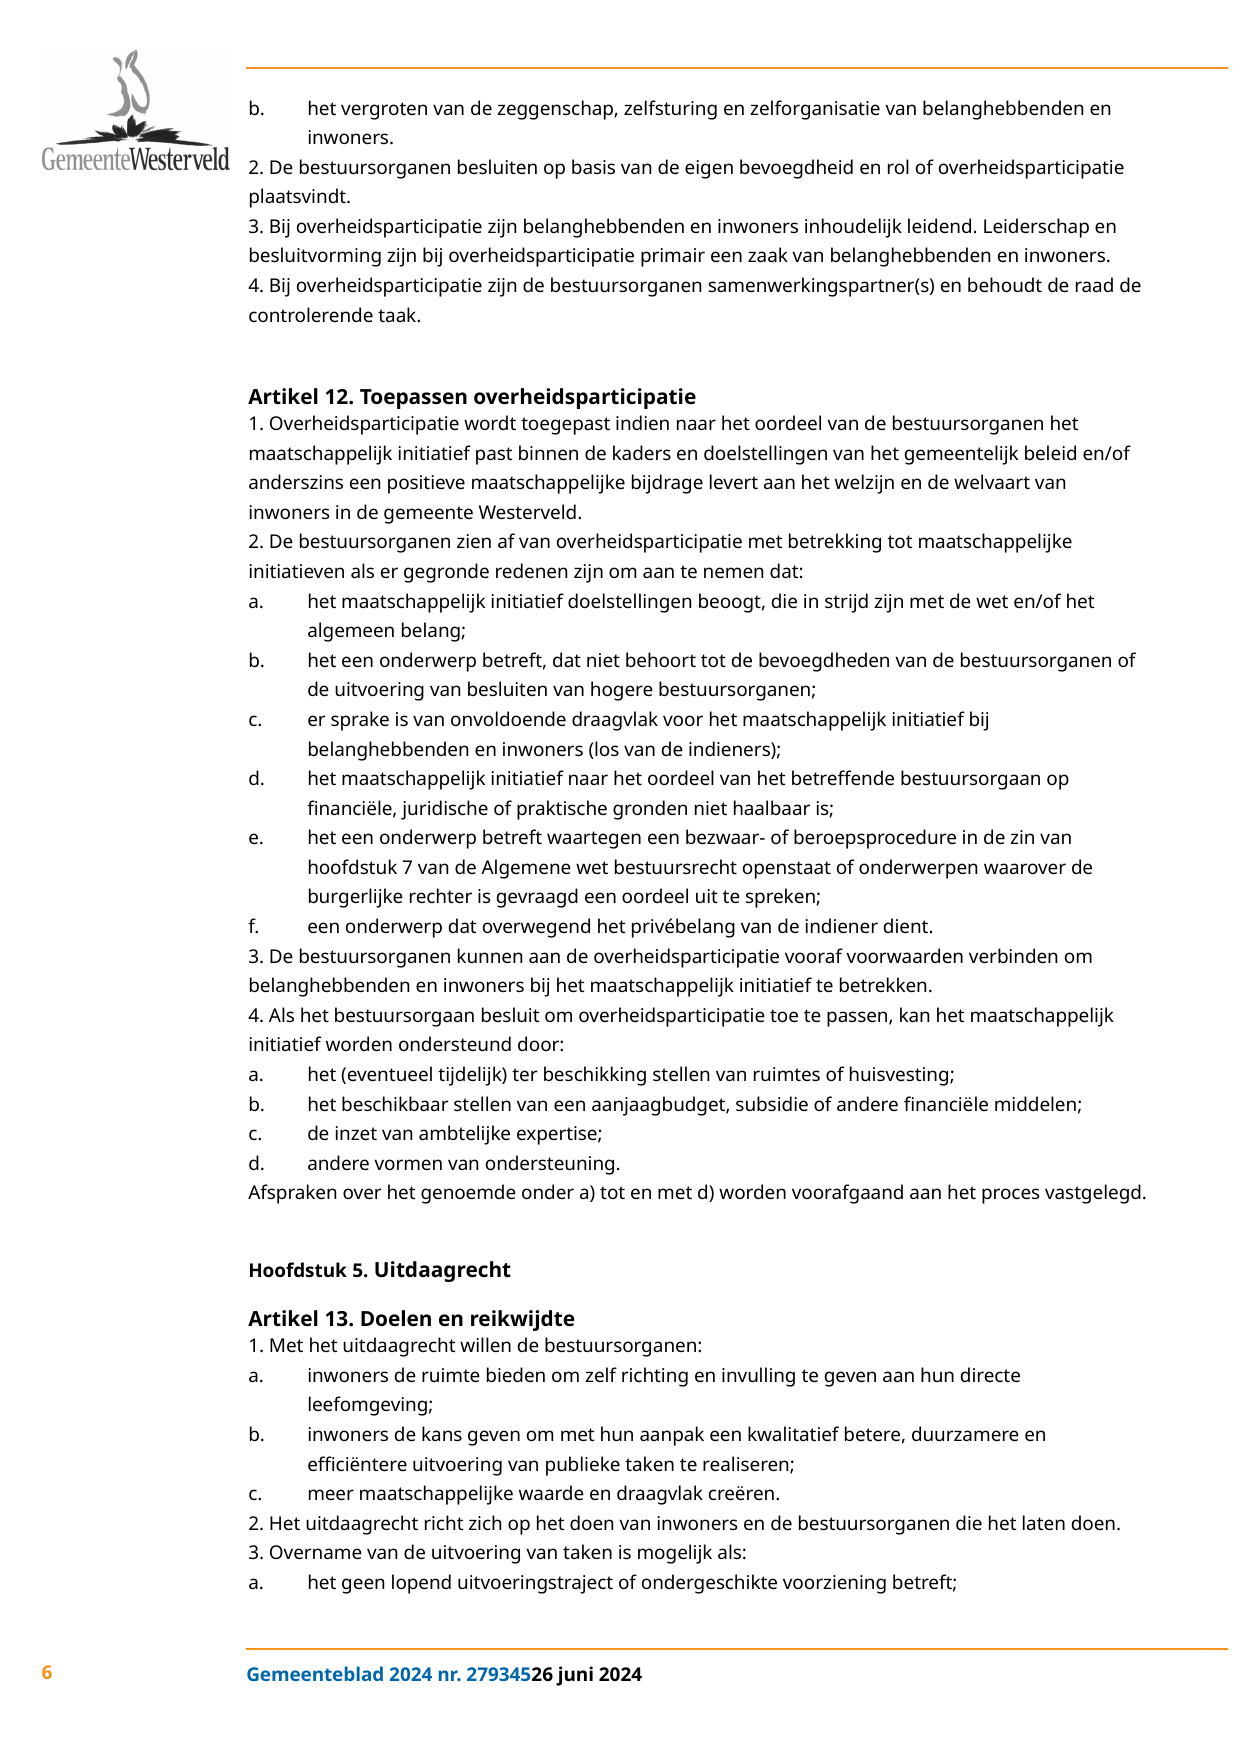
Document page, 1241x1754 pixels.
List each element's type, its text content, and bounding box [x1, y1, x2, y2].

list inwoners de ruimte bieden om zelf richting en invulling te geven aan hun directe leefomgeving; [248, 1362, 1152, 1417]
list inwoners de kans geven om met hun aanpak een kwalitatief betere, duurzamere en efficiëntere uitvoering van publieke taken te realiseren; [248, 1421, 1152, 1476]
list het een onderwerp betreft, dat niet behoort tot de bevoegdheden van de bestuursorganen of de uitvoering van besluiten van hogere bestuursorganen; [248, 647, 1152, 702]
text Artikel 13. Doelen en reikwijdte [248, 1304, 1152, 1332]
picture [41, 47, 231, 172]
text 4. Bij overheidsparticipatie zijn de bestuursorganen samenwerkingspartner(s) en behoudt de raad de controlerende taak. [248, 272, 1152, 328]
text 3. Bij overheidsparticipatie zijn belanghebbenden en inwoners inhoudelijk leidend. Leiderschap en besluitvorming zijn bij overheidsparticipatie primair een zaak van belanghebbenden en inwoners. [248, 213, 1152, 268]
list het maatschappelijk initiatief doelstellingen beoogt, die in strijd zijn met de wet en/of het algemeen belang; [248, 588, 1152, 643]
list een onderwerp dat overwegend het privébelang van de indiener dient. [248, 913, 1152, 939]
text Afspraken over het genoemde onder a) tot en met d) worden voorafgaand aan het proces vastgelegd. [248, 1179, 1152, 1205]
text 3. De bestuursorganen kunnen aan de overheidsparticipatie vooraf voorwaarden verbinden om belanghebbenden en inwoners bij het maatschappelijk initiatief te betrekken. [248, 943, 1152, 998]
list het geen lopend uitvoeringstraject of ondergeschikte voorziening betreft; [248, 1569, 1152, 1595]
text 3. Overname van de uitvoering van taken is mogelijk als: [248, 1539, 1152, 1565]
text Artikel 12. Toepassen overheidsparticipatie [248, 382, 1152, 410]
list het (eventueel tijdelijk) ter beschikking stellen van ruimtes of huisvesting; [248, 1061, 1152, 1087]
list de inzet van ambtelijke expertise; [248, 1120, 1152, 1146]
text 2. Het uitdaagrecht richt zich op het doen van inwoners en de bestuursorganen die het laten doen. [248, 1510, 1152, 1536]
list er sprake is van onvoldoende draagvlak voor het maatschappelijk initiatief bij belanghebbenden en inwoners (los van de indieners); [248, 706, 1152, 761]
list meer maatschappelijke waarde en draagvlak creëren. [248, 1480, 1152, 1506]
list het vergroten van de zeggenschap, zelfsturing en zelforganisatie van belanghebbenden en inwoners. [248, 95, 1152, 150]
list het beschikbaar stellen van een aanjaagbudget, subsidie of andere financiële middelen; [248, 1091, 1152, 1116]
text Hoofdstuk 5. Uitdaagrecht [248, 1255, 1152, 1283]
list andere vormen van ondersteuning. [248, 1150, 1152, 1176]
text 2. De bestuursorganen zien af van overheidsparticipatie met betrekking tot maatschappelijke initiatieven als er gegronde redenen zijn om aan te nemen dat: [248, 529, 1152, 584]
text 2. De bestuursorganen besluiten op basis van de eigen bevoegdheid en rol of overheidsparticipatie plaatsvindt. [248, 154, 1152, 209]
list het maatschappelijk initiatief naar het oordeel van het betreffende bestuursorgaan op financiële, juridische of praktische gronden niet haalbaar is; [248, 765, 1152, 821]
list het een onderwerp betreft waartegen een bezwaar- of beroepsprocedure in de zin van hoofdstuk 7 van de Algemene wet bestuursrecht openstaat of onderwerpen waarover de burgerlijke rechter is gevraagd een oordeel uit te spreken; [248, 824, 1152, 909]
text 4. Als het bestuursorgaan besluit om overheidsparticipatie toe te passen, kan het maatschappelijk initiatief worden ondersteund door: [248, 1002, 1152, 1057]
text 1. Overheidsparticipatie wordt toegepast indien naar het oordeel van de bestuursorganen het maatschappelijk initiatief past binnen de kaders en doelstellingen van het gemeentelijk beleid en/of anderszins een positieve maatschappelijke bijdrage levert aan het welzijn en de welvaart van inwoners in de gemeente Westerveld. [248, 410, 1152, 525]
text 1. Met het uitdaagrecht willen de bestuursorganen: [248, 1332, 1152, 1358]
